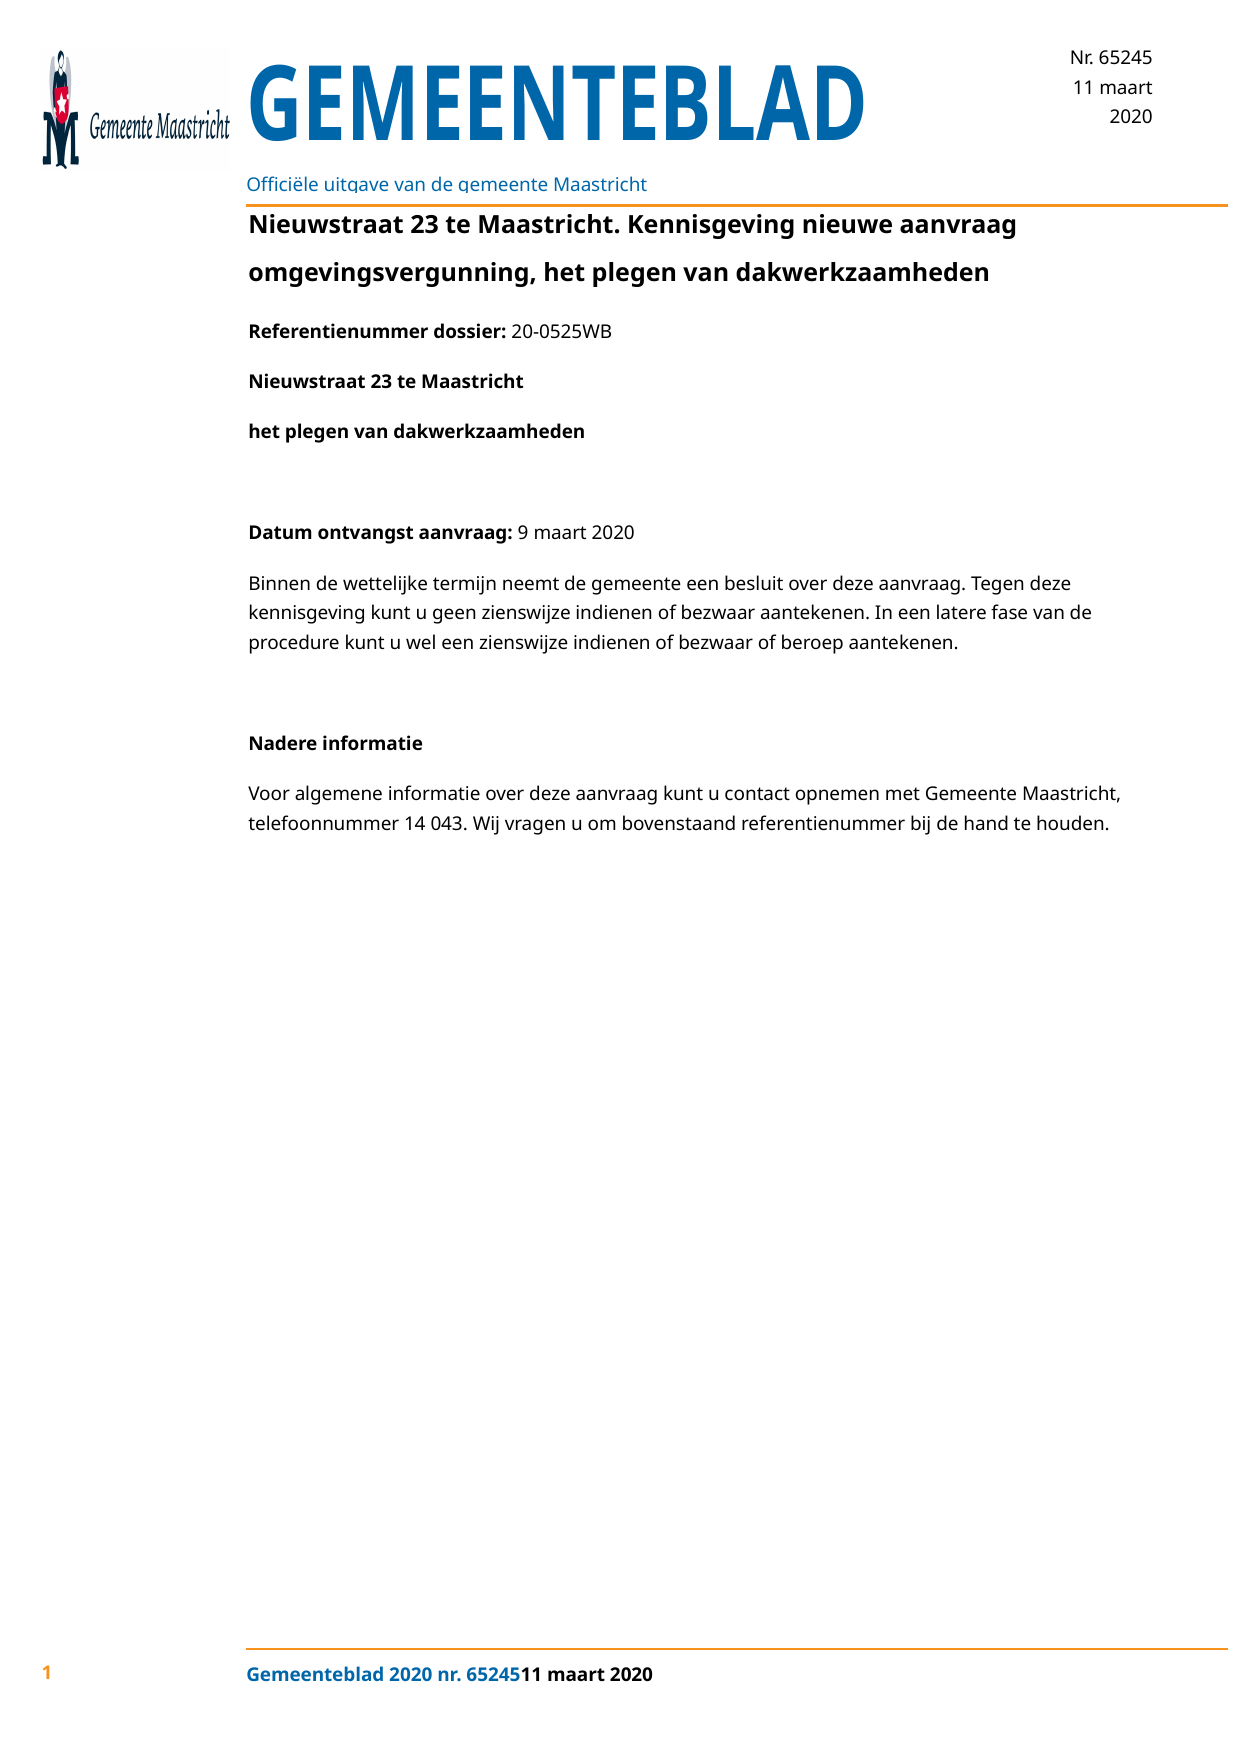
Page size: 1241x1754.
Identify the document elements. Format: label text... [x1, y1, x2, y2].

text Nieuwstraat 23 te Maastricht. Kennisgeving nieuwe aanvraag omgevingsvergunning, het plegen van dakwerkzaamheden [248, 207, 1152, 288]
text Referentienummer dossier: 20-0525WB [248, 318, 1152, 344]
text Nieuwstraat 23 te Maastricht [248, 368, 1152, 394]
text Binnen de wettelijke termijn neemt de gemeente een besluit over deze aanvraag. Tegen deze kennisgeving kunt u geen zienswijze indienen of bezwaar aantekenen. In een latere fase van de procedure kunt u wel een zienswijze indienen of bezwaar of beroep aantekenen. [248, 570, 1152, 655]
text het plegen van dakwerkzaamheden [248, 419, 1152, 444]
picture [41, 47, 231, 172]
text Nadere informatie [248, 730, 1152, 756]
text Datum ontvangst aanvraag: 9 maart 2020 [248, 519, 1152, 545]
text Voor algemene informatie over deze aanvraag kunt u contact opnemen met Gemeente Maastricht, telefoonnummer 14 043. Wij vragen u om bovenstaand referentienummer bij de hand te houden. [248, 780, 1152, 836]
